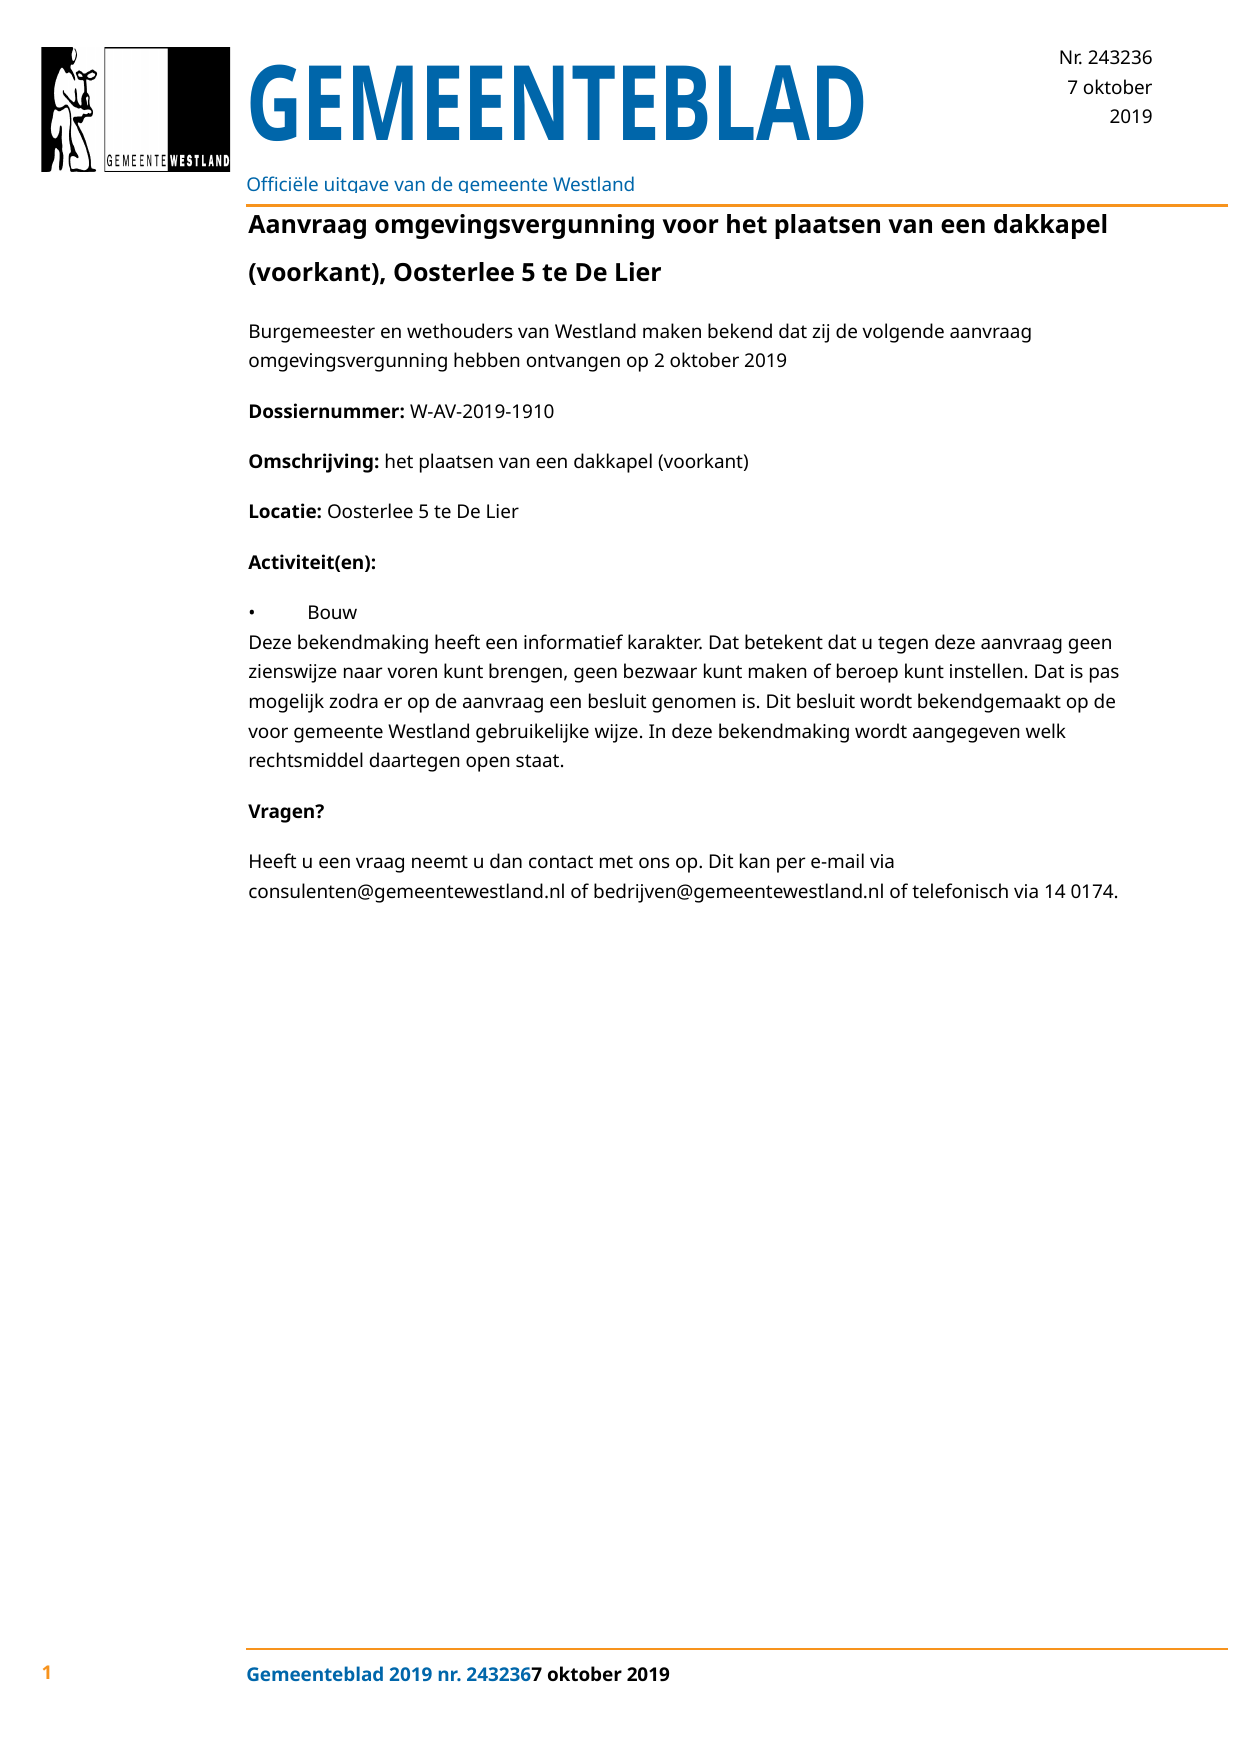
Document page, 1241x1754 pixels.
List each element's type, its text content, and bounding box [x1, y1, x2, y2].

text Dossiernummer: W-AV-2019-1910 [248, 398, 1152, 424]
text Vragen? [248, 798, 1152, 824]
text Deze bekendmaking heeft een informatief karakter. Dat betekent dat u tegen deze aanvraag geen zienswijze naar voren kunt brengen, geen bezwaar kunt maken of beroep kunt instellen. Dat is pas mogelijk zodra er op de aanvraag een besluit genomen is. Dit besluit wordt bekendgemaakt op de voor gemeente Westland gebruikelijke wijze. In deze bekendmaking wordt aangegeven welk rechtsmiddel daartegen open staat. [248, 629, 1152, 773]
text Heeft u een vraag neemt u dan contact met ons op. Dit kan per e-mail via consulenten@gemeentewestland.nl of bedrijven@gemeentewestland.nl of telefonisch via 14 0174. [248, 848, 1152, 904]
list Bouw [248, 599, 1152, 625]
picture [41, 47, 231, 172]
text Omschrijving: het plaatsen van een dakkapel (voorkant) [248, 448, 1152, 474]
text Burgemeester en wethouders van Westland maken bekend dat zij de volgende aanvraag omgevingsvergunning hebben ontvangen op 2 oktober 2019 [248, 318, 1152, 373]
text Aanvraag omgevingsvergunning voor het plaatsen van een dakkapel (voorkant), Oosterlee 5 te De Lier [248, 207, 1152, 288]
text Locatie: Oosterlee 5 te De Lier [248, 499, 1152, 524]
text Activiteit(en): [248, 549, 1152, 575]
